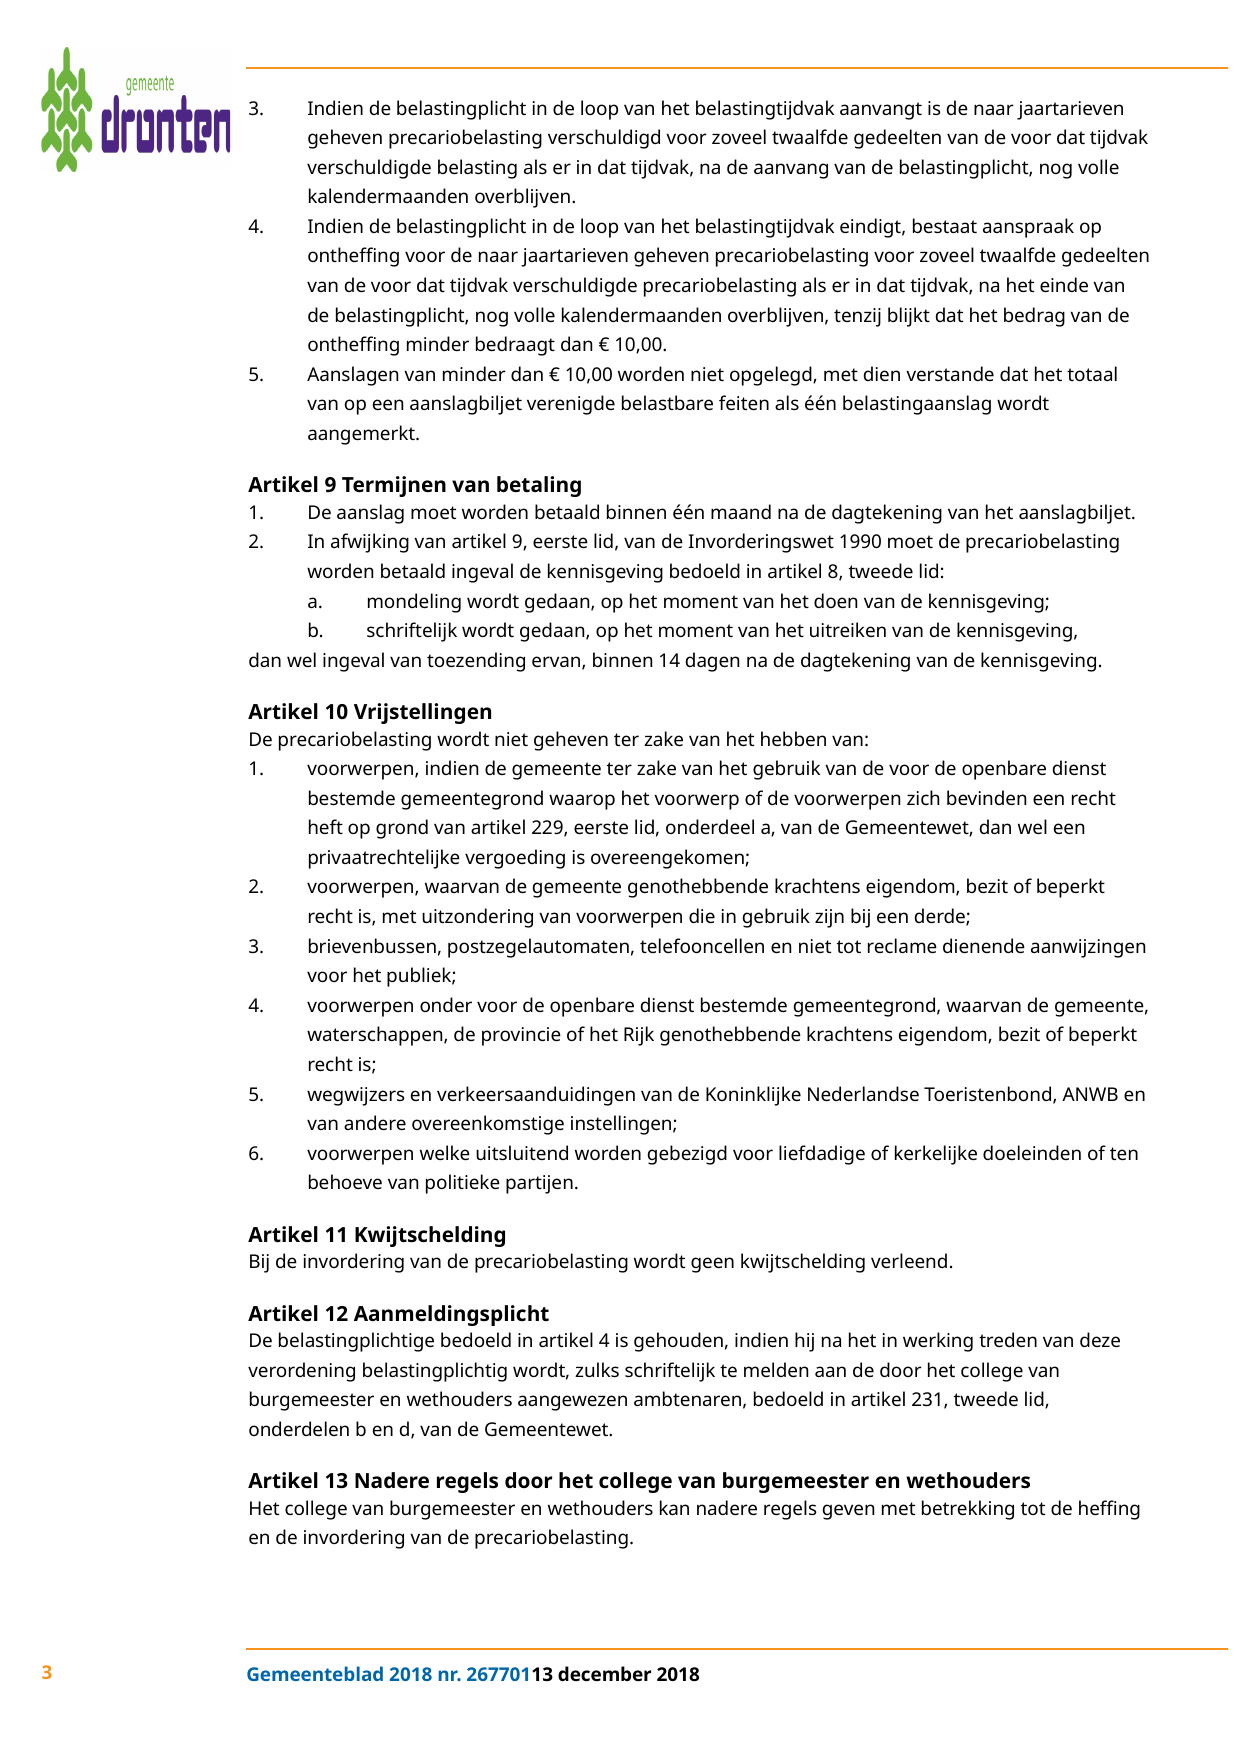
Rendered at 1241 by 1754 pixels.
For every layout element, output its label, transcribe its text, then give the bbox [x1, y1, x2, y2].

list De aanslag moet worden betaald binnen één maand na de dagtekening van het aanslagbiljet. [248, 499, 1152, 525]
list mondeling wordt gedaan, op het moment van het doen van de kennisgeving; [307, 588, 1152, 613]
text Artikel 11 Kwijtschelding [248, 1220, 1152, 1248]
list voorwerpen, waarvan de gemeente genothebbende krachtens eigendom, bezit of beperkt recht is, met uitzondering van voorwerpen die in gebruik zijn bij een derde; [248, 874, 1152, 929]
text De precariobelasting wordt niet geheven ter zake van het hebben van: [248, 726, 1152, 752]
text dan wel ingeval van toezending ervan, binnen 14 dagen na de dagtekening van de kennisgeving. [248, 647, 1152, 673]
text Artikel 13 Nadere regels door het college van burgemeester en wethouders [248, 1466, 1152, 1495]
text Artikel 10 Vrijstellingen [248, 697, 1152, 726]
list Indien de belastingplicht in de loop van het belastingtijdvak aanvangt is de naar jaartarieven geheven precariobelasting verschuldigd voor zoveel twaalfde gedeelten van de voor dat tijdvak verschuldigde belasting als er in dat tijdvak, na de aanvang van de belastingplicht, nog volle kalendermaanden overblijven. [248, 95, 1152, 209]
list voorwerpen onder voor de openbare dienst bestemde gemeentegrond, waarvan de gemeente, waterschappen, de provincie of het Rijk genothebbende krachtens eigendom, bezit of beperkt recht is; [248, 992, 1152, 1077]
text De belastingplichtige bedoeld in artikel 4 is gehouden, indien hij na het in werking treden van deze verordening belastingplichtig wordt, zulks schriftelijk te melden aan de door het college van burgemeester en wethouders aangewezen ambtenaren, bedoeld in artikel 231, tweede lid, onderdelen b en d, van de Gemeentewet. [248, 1327, 1152, 1442]
list wegwijzers en verkeersaanduidingen van de Koninklijke Nederlandse Toeristenbond, ANWB en van andere overeenkomstige instellingen; [248, 1081, 1152, 1136]
list Aanslagen van minder dan € 10,00 worden niet opgelegd, met dien verstande dat het totaal van op een aanslagbiljet verenigde belastbare feiten als één belastingaanslag wordt aangemerkt. [248, 361, 1152, 446]
list Indien de belastingplicht in de loop van het belastingtijdvak eindigt, bestaat aanspraak op ontheffing voor de naar jaartarieven geheven precariobelasting voor zoveel twaalfde gedeelten van de voor dat tijdvak verschuldigde precariobelasting als er in dat tijdvak, na het einde van de belastingplicht, nog volle kalendermaanden overblijven, tenzij blijkt dat het bedrag van de ontheffing minder bedraagt dan € 10,00. [248, 213, 1152, 357]
text Het college van burgemeester en wethouders kan nadere regels geven met betrekking tot de heffing en de invordering van de precariobelasting. [248, 1495, 1152, 1550]
list schriftelijk wordt gedaan, op het moment van het uitreiken van de kennisgeving, [307, 617, 1152, 643]
text Artikel 9 Termijnen van betaling [248, 471, 1152, 499]
list voorwerpen welke uitsluitend worden gebezigd voor liefdadige of kerkelijke doeleinden of ten behoeve van politieke partijen. [248, 1140, 1152, 1195]
text Artikel 12 Aanmeldingsplicht [248, 1299, 1152, 1327]
list brievenbussen, postzegelautomaten, telefooncellen en niet tot reclame dienende aanwijzingen voor het publiek; [248, 933, 1152, 988]
list voorwerpen, indien de gemeente ter zake van het gebruik van de voor de openbare dienst bestemde gemeentegrond waarop het voorwerp of de voorwerpen zich bevinden een recht heft op grond van artikel 229, eerste lid, onderdeel a, van de Gemeentewet, dan wel een privaatrechtelijke vergoeding is overeengekomen; [248, 755, 1152, 870]
list In afwijking van artikel 9, eerste lid, van de Invorderingswet 1990 moet de precariobelasting worden betaald ingeval de kennisgeving bedoeld in artikel 8, tweede lid: [248, 529, 1152, 584]
text Bij de invordering van de precariobelasting wordt geen kwijtschelding verleend. [248, 1248, 1152, 1274]
picture [41, 47, 231, 172]
